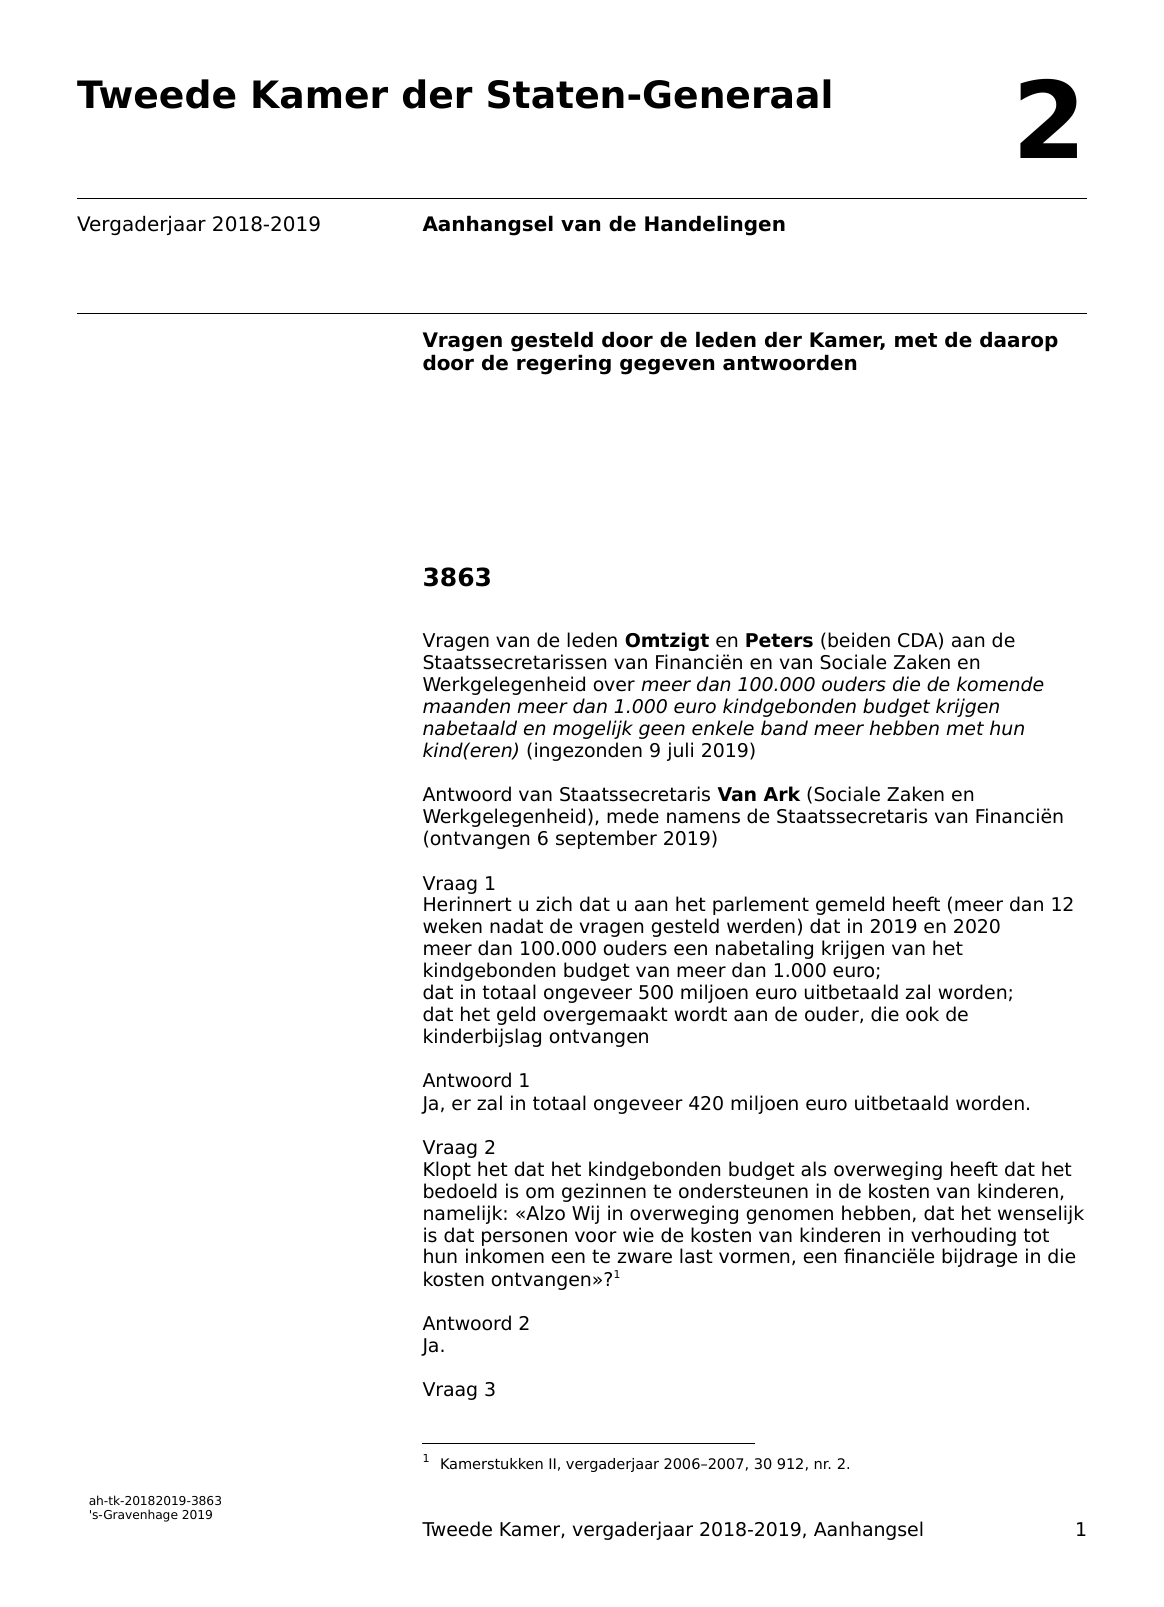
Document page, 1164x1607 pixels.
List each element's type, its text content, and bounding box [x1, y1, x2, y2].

text Vraag 1 [422, 872, 1087, 894]
table_cell Vergaderjaar 2018-2019 [77, 199, 422, 313]
text Antwoord 1 [422, 1070, 1087, 1092]
text 's-Gravenhage 2019 [88, 1508, 323, 1522]
table_cell Aanhangsel van de Handelingen [422, 199, 1087, 313]
text dat het geld overgemaakt wordt aan de ouder, die ook de kinderbijslag ontvangen [422, 1004, 1087, 1048]
text dat in totaal ongeveer 500 miljoen euro uitbetaald zal worden; [422, 982, 1087, 1004]
table_cell [77, 314, 422, 375]
text 3863 [422, 563, 1087, 592]
text Klopt het dat het kindgebonden budget als overweging heeft dat het bedoeld is om gezinnen te ondersteunen in de kosten van kinderen, namelijk: «Alzo Wij in overweging genomen hebben, dat het wenselijk is dat personen voor wie de kosten van kinderen in verhouding tot hun inkomen een te zware last vormen, een financiële bijdrage in die kosten ontvangen»? [422, 1158, 1087, 1290]
text Herinnert u zich dat u aan het parlement gemeld heeft (meer dan 12 weken nadat de vragen gesteld werden) dat in 2019 en 2020 [422, 894, 1087, 938]
text Vraag 3 [422, 1379, 1087, 1401]
text Antwoord van Staatssecretaris Van Ark (Sociale Zaken en Werkgelegenheid), mede namens de Staatssecretaris van Financiën (ontvangen 6 september 2019) [422, 784, 1087, 850]
text meer dan 100.000 ouders een nabetaling krijgen van het kindgebonden budget van meer dan 1.000 euro; [422, 938, 1087, 982]
text Ja. [422, 1334, 1087, 1357]
text Kamerstukken II, vergaderjaar 2006–2007, 30 912, nr. 2. [422, 1452, 1087, 1474]
text ah-tk-20182019-3863 [88, 1494, 323, 1508]
table_header 2 [886, 59, 1087, 198]
text Ja, er zal in totaal ongeveer 420 miljoen euro uitbetaald worden. [422, 1092, 1087, 1114]
table_header Tweede Kamer der Staten-Generaal [77, 59, 886, 198]
table_cell Vragen gesteld door de leden der Kamer, met de daarop door de regering gegeven antwoorden [422, 314, 1087, 375]
text Antwoord 2 [422, 1313, 1087, 1334]
text Vragen van de leden Omtzigt en Peters (beiden CDA) aan de Staatssecretarissen van Financiën en van Sociale Zaken en Werkgelegenheid over meer dan 100.000 ouders die de komende maanden meer dan 1.000 euro kindgebonden budget krijgen nabetaald en mogelijk geen enkele band meer hebben met hun kind(eren) (ingezonden 9 juli 2019) [422, 630, 1087, 762]
text Vraag 2 [422, 1137, 1087, 1158]
